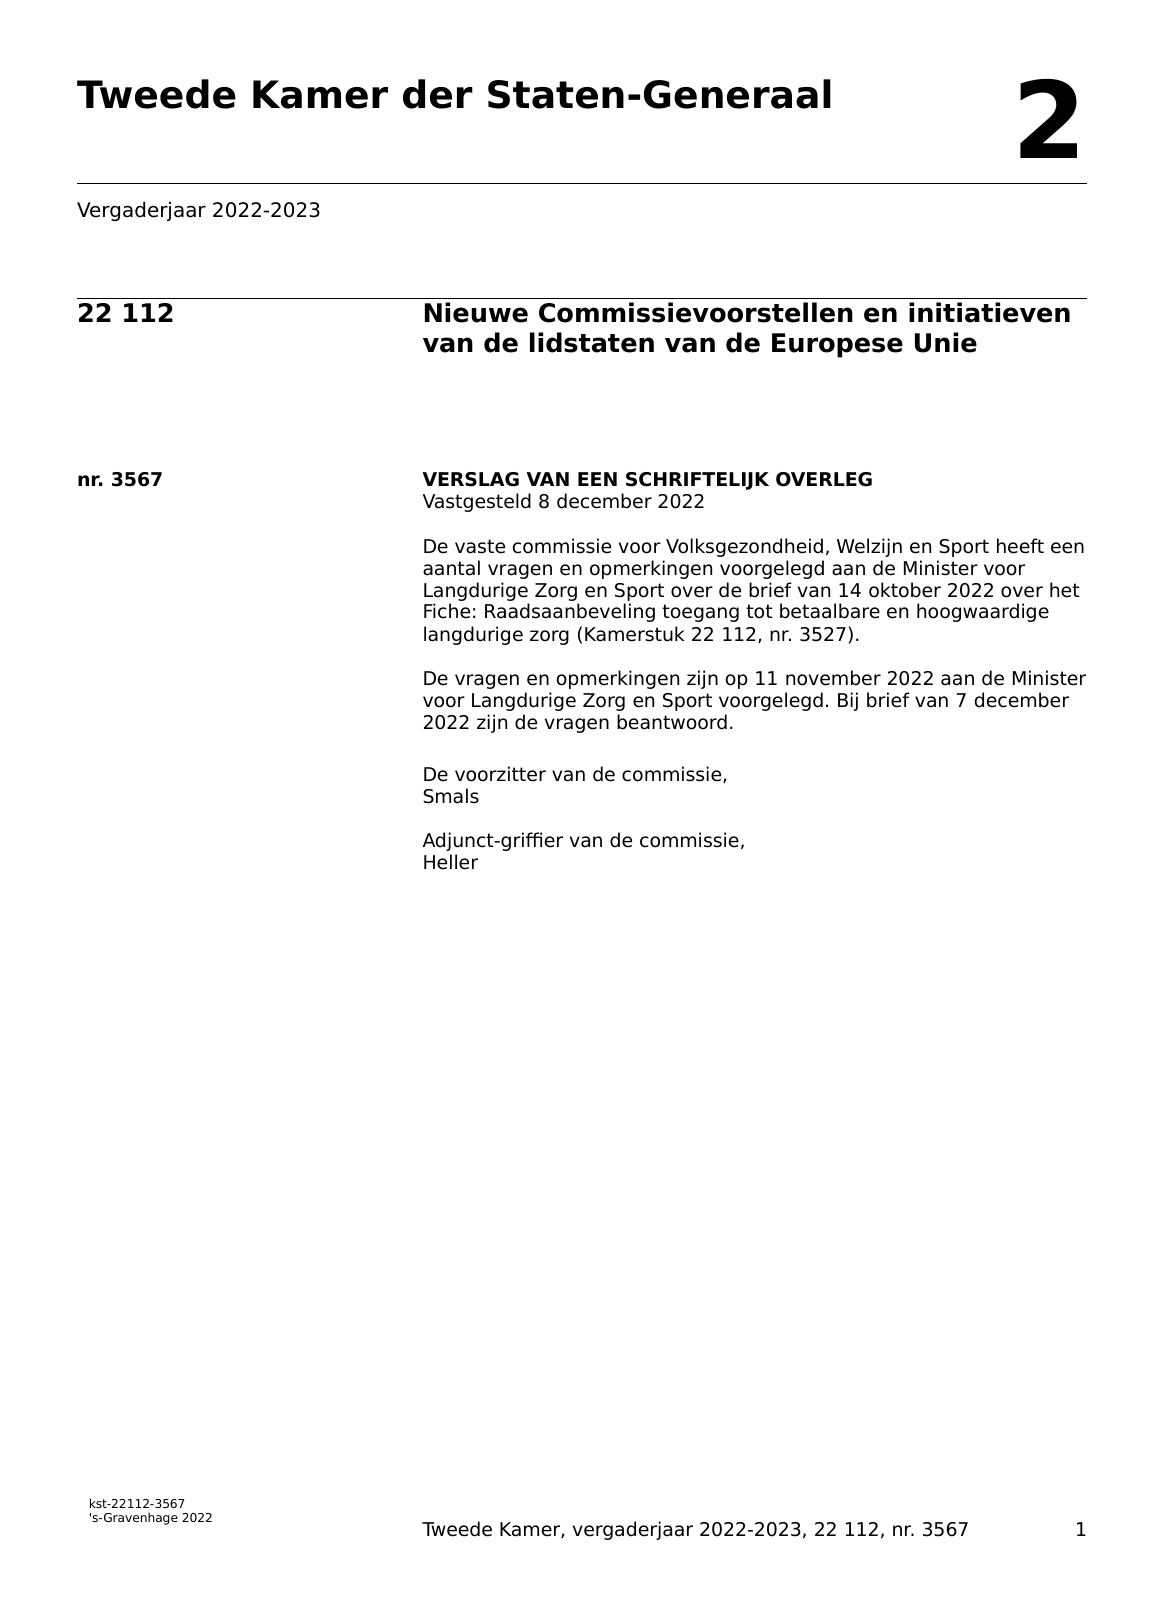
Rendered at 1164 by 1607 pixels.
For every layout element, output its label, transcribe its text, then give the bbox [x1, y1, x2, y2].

text De vragen en opmerkingen zijn op 11 november 2022 aan de Minister voor Langdurige Zorg en Sport voorgelegd. Bij brief van 7 december 2022 zijn de vragen beantwoord. [422, 668, 1087, 733]
table_header Tweede Kamer der Staten-Generaal [77, 59, 886, 183]
subtitle 22 112 Nieuwe Commissievoorstellen en initiatieven van de lidstaten van de Europese Unie [77, 299, 1087, 358]
text De vaste commissie voor Volksgezondheid, Welzijn en Sport heeft een aantal vragen en opmerkingen voorgelegd aan de Minister voor Langdurige Zorg en Sport over de brief van 14 oktober 2022 over het Fiche: Raadsaanbeveling toegang tot betaalbare en hoogwaardige langdurige zorg (Kamerstuk 22 112, nr. 3527). [422, 536, 1087, 645]
subtitle nr. 3567 VERSLAG VAN EEN SCHRIFTELIJK OVERLEG [77, 469, 1087, 491]
table_cell Vergaderjaar 2022-2023 [77, 184, 1087, 298]
text Vastgesteld 8 december 2022 [422, 491, 1087, 513]
text Adjunct-griffier van de commissie, Heller [422, 830, 1087, 874]
text 's-Gravenhage 2022 [88, 1511, 323, 1525]
text kst-22112-3567 [88, 1497, 323, 1511]
text De voorzitter van de commissie, Smals [422, 763, 1087, 807]
table_header 2 [886, 59, 1087, 183]
